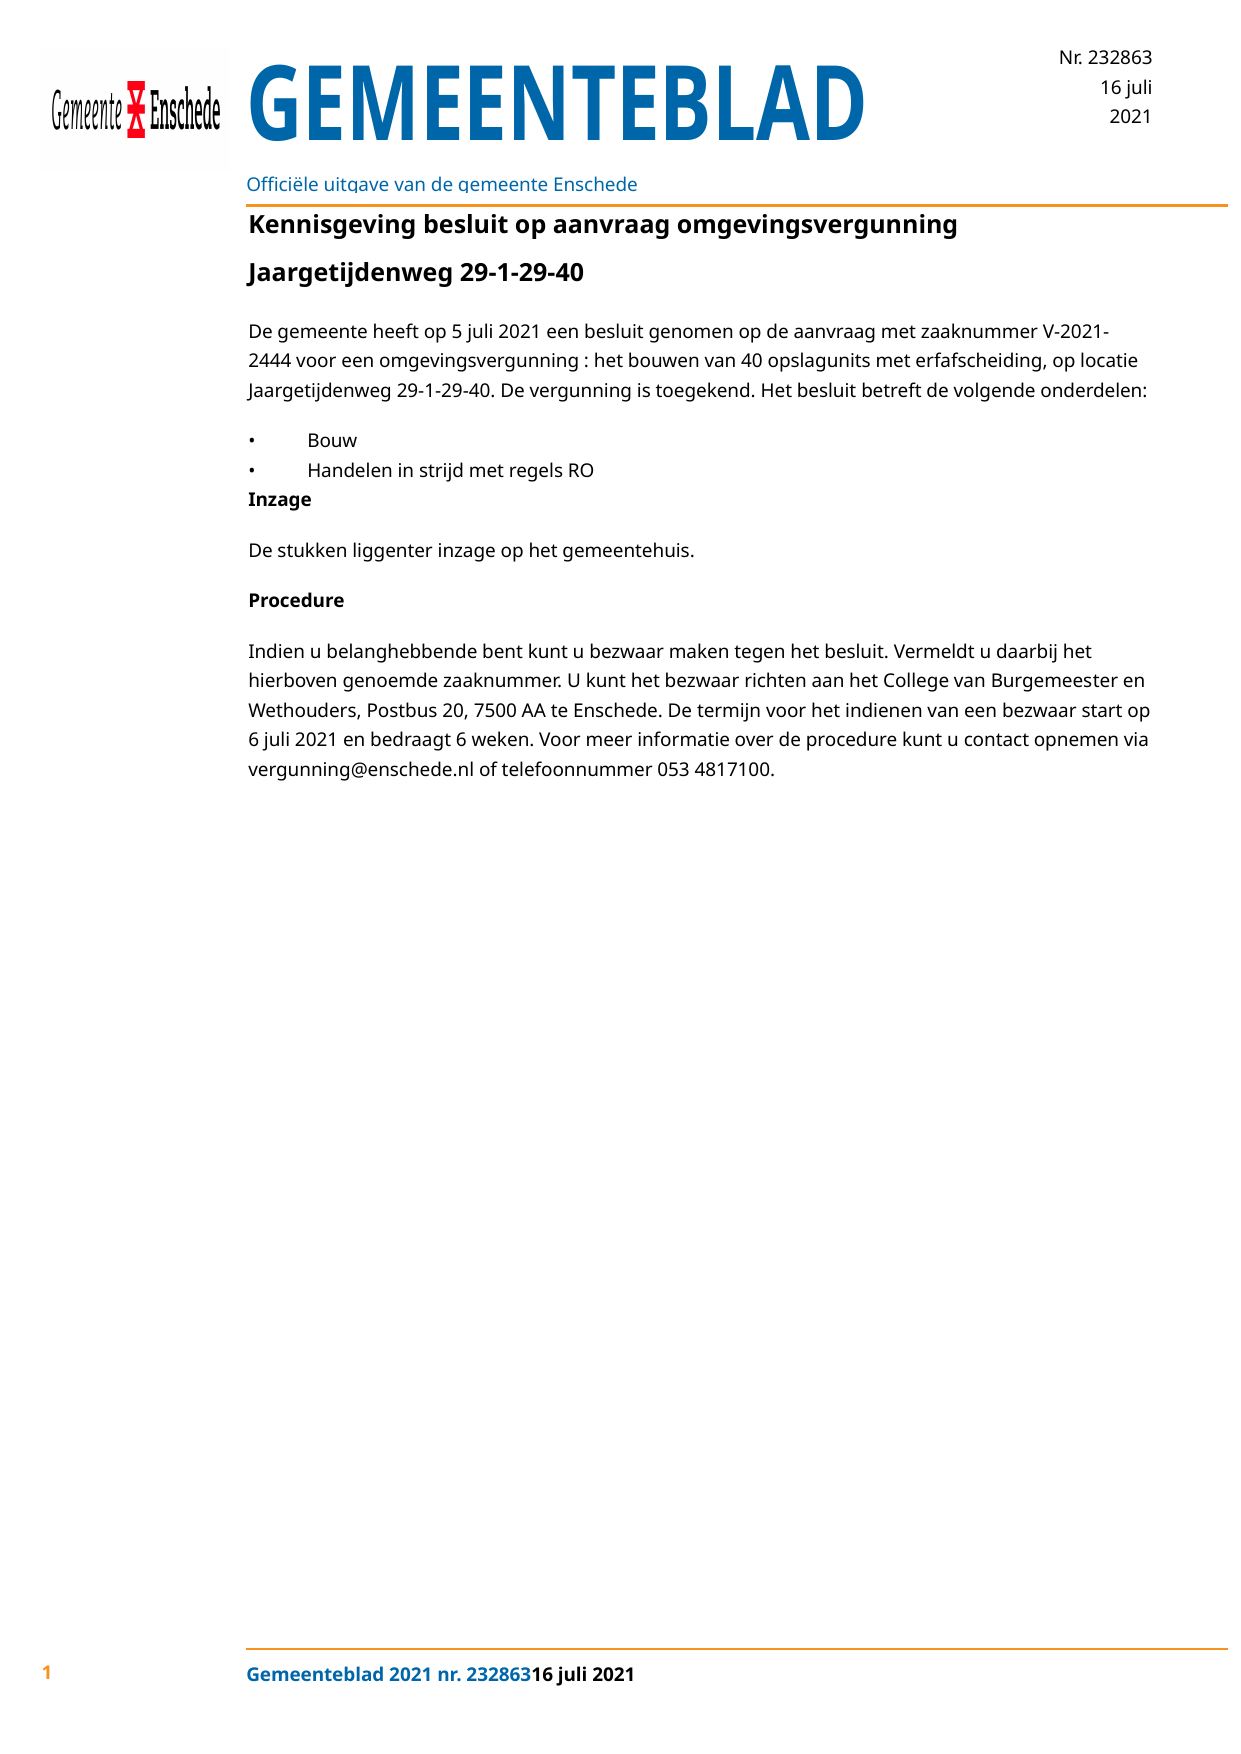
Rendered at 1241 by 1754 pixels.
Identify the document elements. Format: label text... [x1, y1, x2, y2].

text De gemeente heeft op 5 juli 2021 een besluit genomen op de aanvraag met zaaknummer V-2021-2444 voor een omgevingsvergunning : het bouwen van 40 opslagunits met erfafscheiding, op locatie Jaargetijdenweg 29-1-29-40. De vergunning is toegekend. Het besluit betreft de volgende onderdelen: [248, 318, 1152, 403]
text Kennisgeving besluit op aanvraag omgevingsvergunning Jaargetijdenweg 29-1-29-40 [248, 207, 1152, 288]
text Procedure [248, 587, 1152, 613]
list Handelen in strijd met regels RO [248, 457, 1152, 483]
picture [41, 47, 231, 172]
list Bouw [248, 427, 1152, 453]
text Indien u belanghebbende bent kunt u bezwaar maken tegen het besluit. Vermeldt u daarbij het hierboven genoemde zaaknummer. U kunt het bezwaar richten aan het College van Burgemees­ter en Wethouders, Postbus 20, 7500 AA te Enschede. De termijn voor het indienen van een bezwaar start op 6 juli 2021 en bedraagt 6 weken. Voor meer informatie over de procedure kunt u contact opnemen via vergunning@enschede.nl of telefoonnummer 053 4817100. [248, 638, 1152, 782]
text De stukken liggenter inzage op het gemeentehuis. [248, 537, 1152, 563]
text Inzage [248, 487, 1152, 512]
